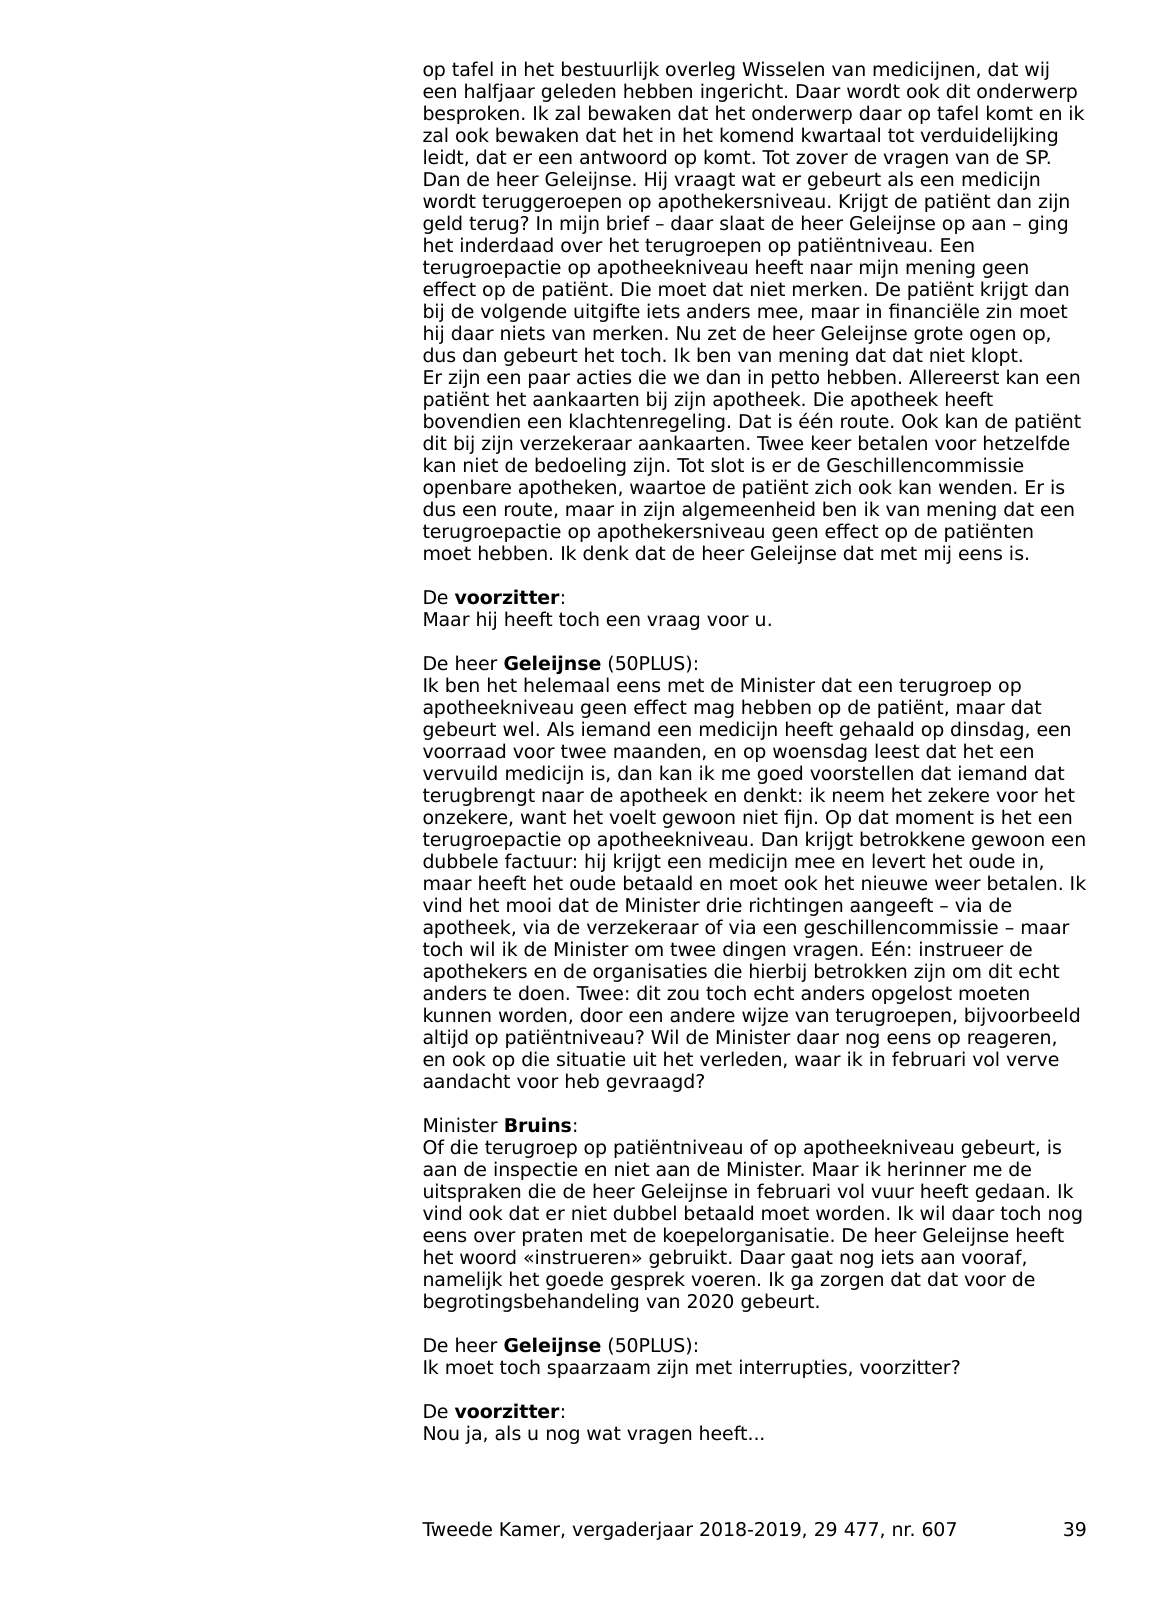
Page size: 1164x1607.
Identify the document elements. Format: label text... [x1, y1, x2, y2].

text op tafel in het bestuurlijk overleg Wisselen van medicijnen, dat wij een halfjaar geleden hebben ingericht. Daar wordt ook dit onderwerp besproken. Ik zal bewaken dat het onderwerp daar op tafel komt en ik zal ook bewaken dat het in het komend kwartaal tot verduidelijking leidt, dat er een antwoord op komt. Tot zover de vragen van de SP. [422, 59, 1087, 169]
text Minister Bruins: [422, 1115, 1087, 1137]
text Ik ben het helemaal eens met de Minister dat een terugroep op apotheekniveau geen effect mag hebben op de patiënt, maar dat gebeurt wel. Als iemand een medicijn heeft gehaald op dinsdag, een voorraad voor twee maanden, en op woensdag leest dat het een vervuild medicijn is, dan kan ik me goed voorstellen dat iemand dat terugbrengt naar de apotheek en denkt: ik neem het zekere voor het onzekere, want het voelt gewoon niet fijn. Op dat moment is het een terugroepactie op apotheekniveau. Dan krijgt betrokkene gewoon een dubbele factuur: hij krijgt een medicijn mee en levert het oude in, maar heeft het oude betaald en moet ook het nieuwe weer betalen. Ik vind het mooi dat de Minister drie richtingen aangeeft – via de apotheek, via de verzekeraar of via een geschillencommissie – maar toch wil ik de Minister om twee dingen vragen. Eén: instrueer de apothekers en de organisaties die hierbij betrokken zijn om dit echt anders te doen. Twee: dit zou toch echt anders opgelost moeten kunnen worden, door een andere wijze van terugroepen, bijvoorbeeld altijd op patiëntniveau? Wil de Minister daar nog eens op reageren, en ook op die situatie uit het verleden, waar ik in februari vol verve aandacht voor heb gevraagd? [422, 675, 1087, 1092]
text De voorzitter: [422, 1401, 1087, 1423]
text Dan de heer Geleijnse. Hij vraagt wat er gebeurt als een medicijn wordt teruggeroepen op apothekersniveau. Krijgt de patiënt dan zijn geld terug? In mijn brief – daar slaat de heer Geleijnse op aan – ging het inderdaad over het terugroepen op patiëntniveau. Een terugroepactie op apotheekniveau heeft naar mijn mening geen effect op de patiënt. Die moet dat niet merken. De patiënt krijgt dan bij de volgende uitgifte iets anders mee, maar in financiële zin moet hij daar niets van merken. Nu zet de heer Geleijnse grote ogen op, dus dan gebeurt het toch. Ik ben van mening dat dat niet klopt. [422, 169, 1087, 367]
text De heer Geleijnse (50PLUS): [422, 1335, 1087, 1357]
text Maar hij heeft toch een vraag voor u. [422, 609, 1087, 631]
text De heer Geleijnse (50PLUS): [422, 653, 1087, 675]
text Of die terugroep op patiëntniveau of op apotheekniveau gebeurt, is aan de inspectie en niet aan de Minister. Maar ik herinner me de uitspraken die de heer Geleijnse in februari vol vuur heeft gedaan. Ik vind ook dat er niet dubbel betaald moet worden. Ik wil daar toch nog eens over praten met de koepelorganisatie. De heer Geleijnse heeft het woord «instrueren» gebruikt. Daar gaat nog iets aan vooraf, namelijk het goede gesprek voeren. Ik ga zorgen dat dat voor de begrotingsbehandeling van 2020 gebeurt. [422, 1137, 1087, 1312]
text Ik moet toch spaarzaam zijn met interrupties, voorzitter? [422, 1357, 1087, 1379]
text Nou ja, als u nog wat vragen heeft... [422, 1423, 1087, 1445]
text Er zijn een paar acties die we dan in petto hebben. Allereerst kan een patiënt het aankaarten bij zijn apotheek. Die apotheek heeft bovendien een klachtenregeling. Dat is één route. Ook kan de patiënt dit bij zijn verzekeraar aankaarten. Twee keer betalen voor hetzelfde kan niet de bedoeling zijn. Tot slot is er de Geschillencommissie openbare apotheken, waartoe de patiënt zich ook kan wenden. Er is dus een route, maar in zijn algemeenheid ben ik van mening dat een terugroepactie op apothekersniveau geen effect op de patiënten moet hebben. Ik denk dat de heer Geleijnse dat met mij eens is. [422, 367, 1087, 564]
text De voorzitter: [422, 587, 1087, 609]
